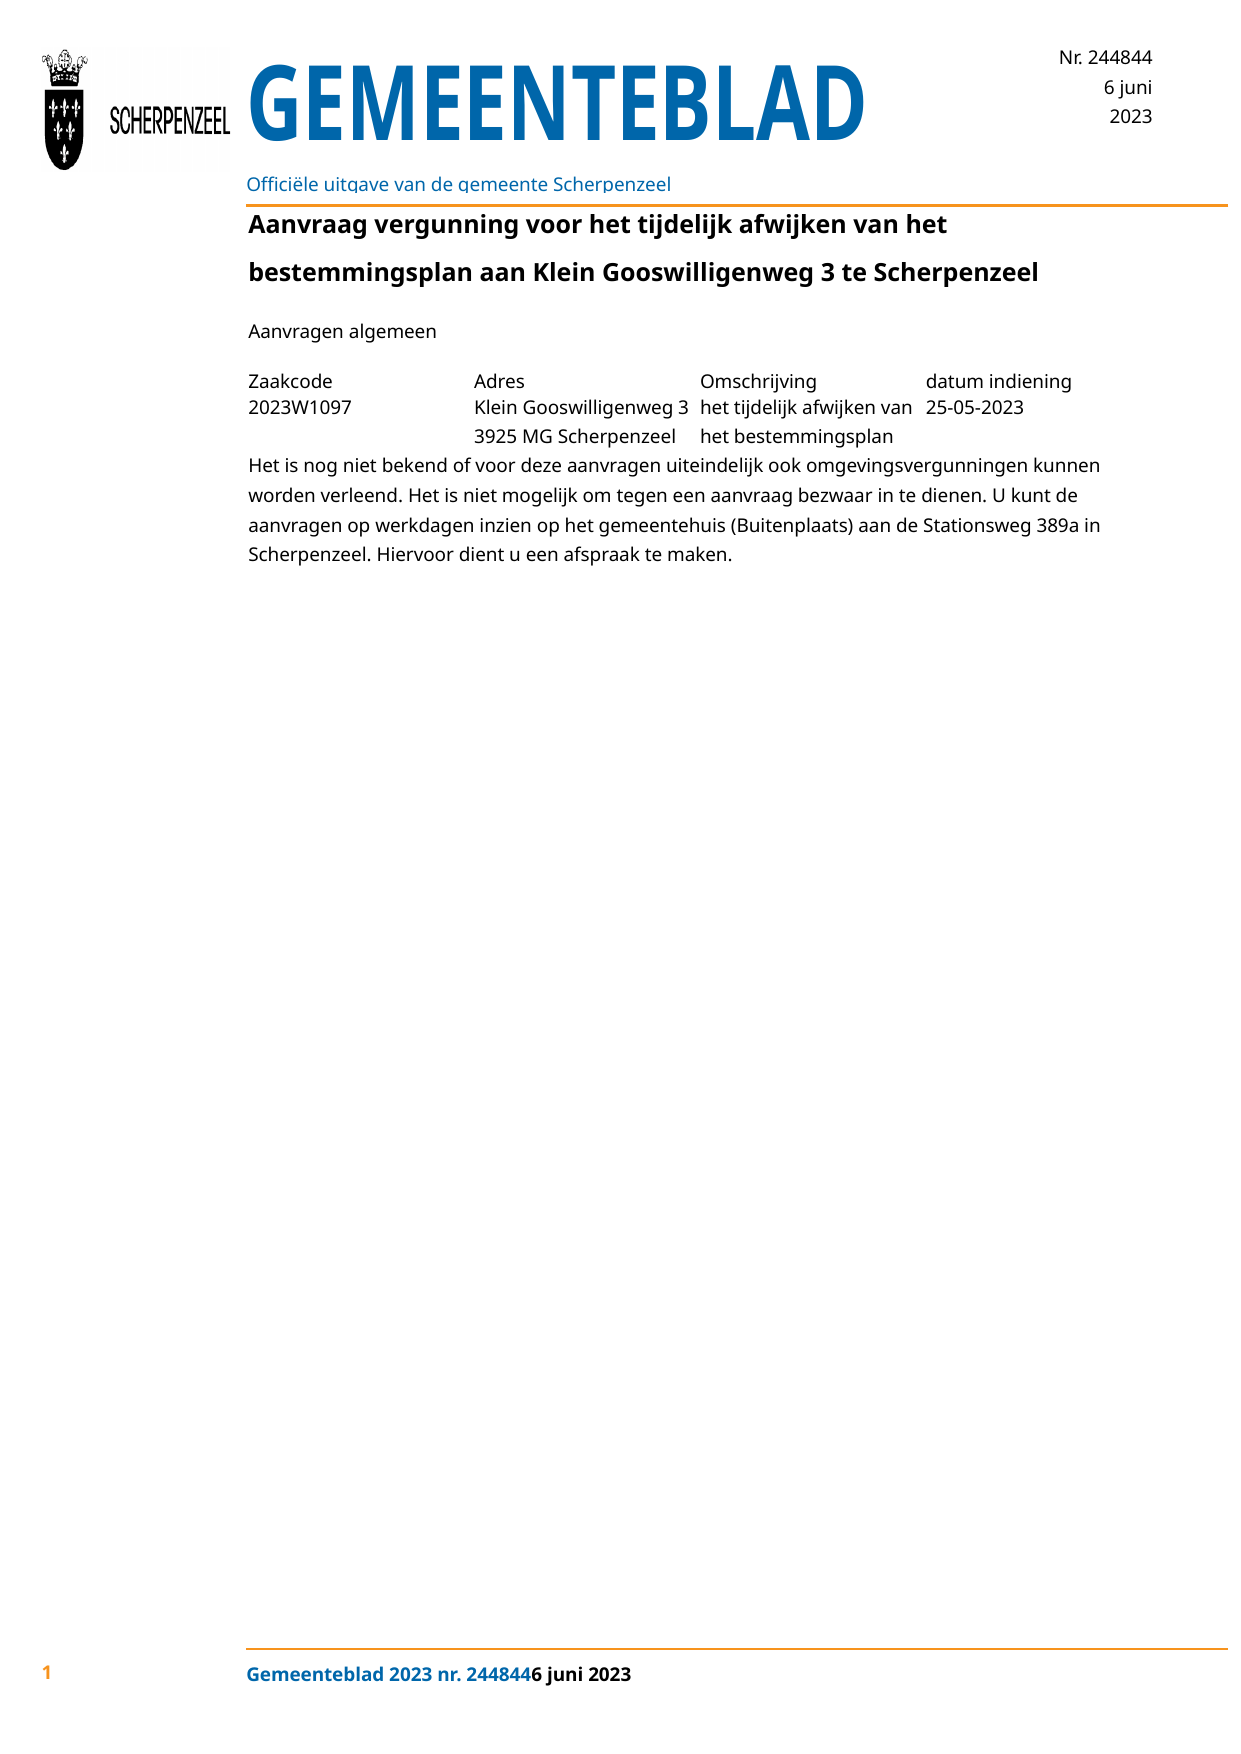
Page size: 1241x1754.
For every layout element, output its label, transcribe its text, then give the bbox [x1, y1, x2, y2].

table_header Zaakcode [248, 369, 474, 394]
table_cell het tijdelijk afwijken van het bestemmingsplan [700, 394, 926, 449]
text Aanvraag vergunning voor het tijdelijk afwijken van het bestemmingsplan aan Klein Gooswilligenweg 3 te Scherpenzeel [248, 207, 1152, 288]
table_cell Klein Gooswilligenweg 3 3925 MG Scherpenzeel [474, 394, 700, 449]
picture [41, 47, 231, 172]
table_header datum indiening [926, 369, 1152, 394]
table_cell 2023W1097 [248, 394, 474, 449]
table_header Omschrijving [700, 369, 926, 394]
text Aanvragen algemeen [248, 318, 1152, 344]
table_header Adres [474, 369, 700, 394]
text Het is nog niet bekend of voor deze aanvragen uiteindelijk ook omgevingsvergunningen kunnen worden verleend. Het is niet mogelijk om tegen een aanvraag bezwaar in te dienen. U kunt de aanvragen op werkdagen inzien op het gemeentehuis (Buitenplaats) aan de Stationsweg 389a in Scherpenzeel. Hiervoor dient u een afspraak te maken. [248, 453, 1152, 567]
table_cell 25-05-2023 [926, 394, 1152, 449]
